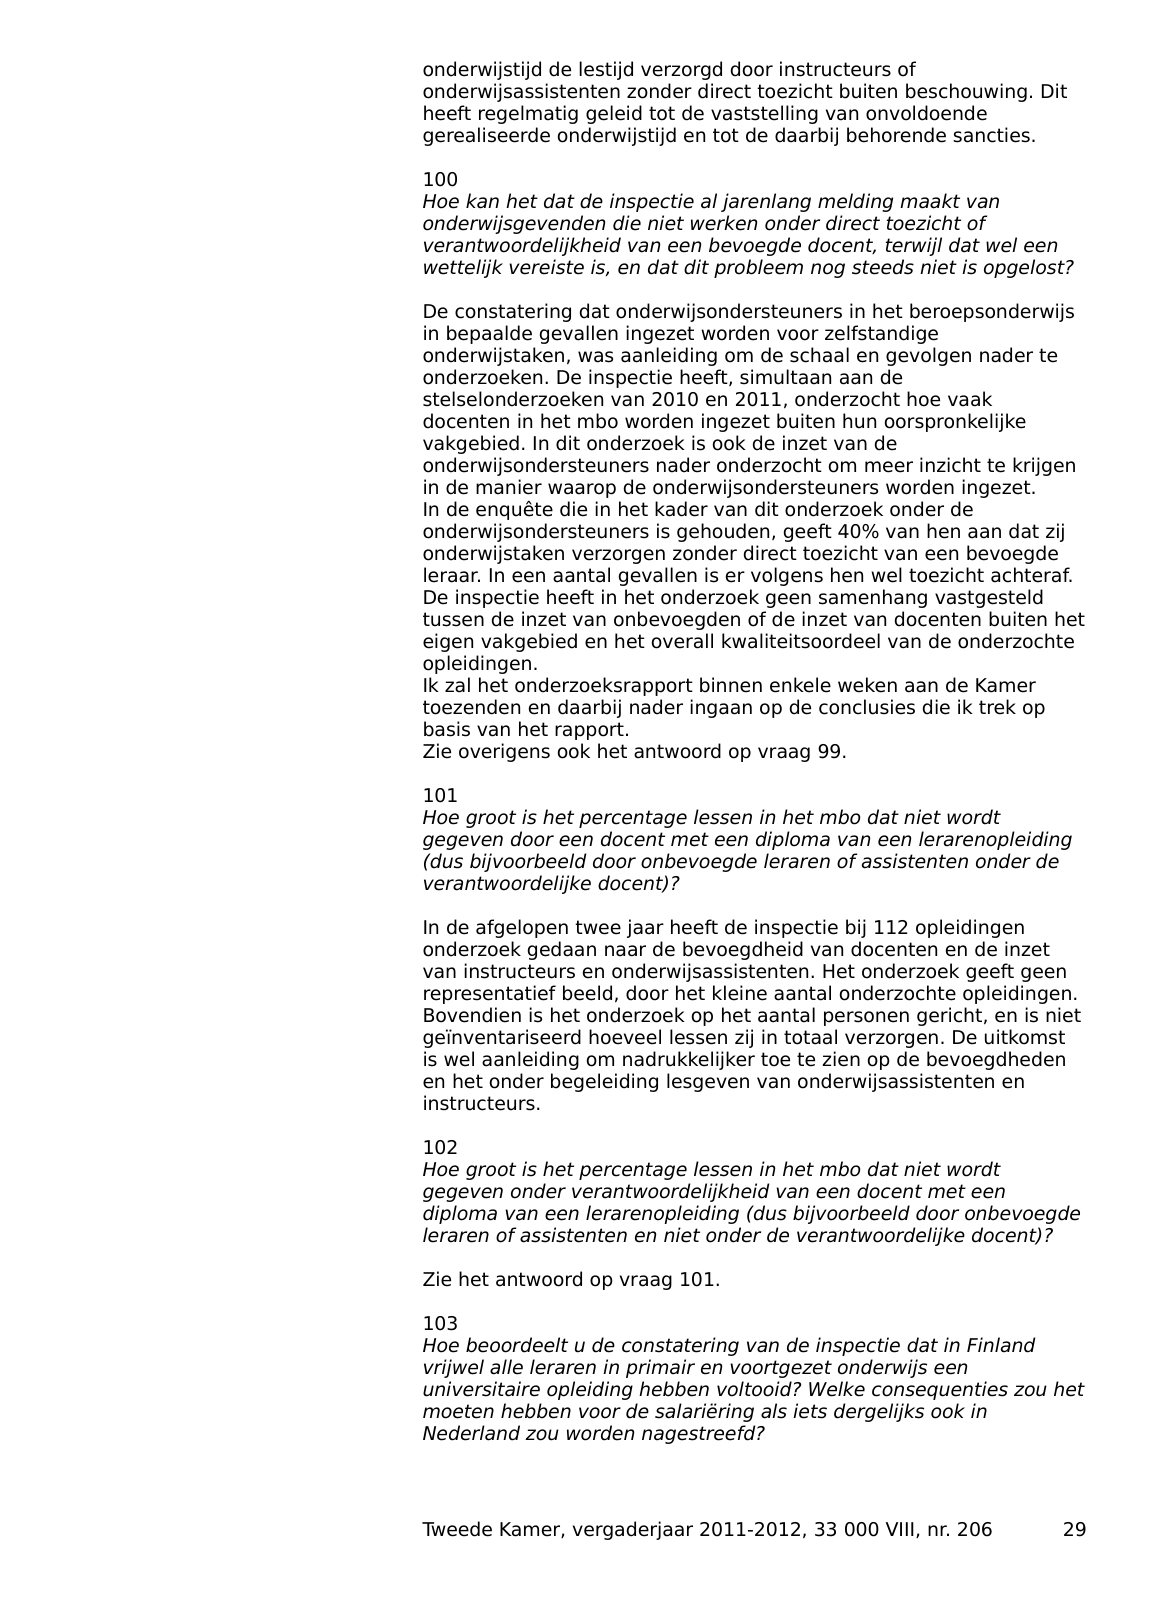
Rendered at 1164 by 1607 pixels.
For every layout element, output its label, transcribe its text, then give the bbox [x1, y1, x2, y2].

text Ik zal het onderzoeksrapport binnen enkele weken aan de Kamer toezenden en daarbij nader ingaan op de conclusies die ik trek op basis van het rapport. [422, 675, 1087, 741]
text De constatering dat onderwijsondersteuners in het beroepsonderwijs in bepaalde gevallen ingezet worden voor zelfstandige onderwijstaken, was aanleiding om de schaal en gevolgen nader te onderzoeken. De inspectie heeft, simultaan aan de stelselonderzoeken van 2010 en 2011, onderzocht hoe vaak docenten in het mbo worden ingezet buiten hun oorspronkelijke vakgebied. In dit onderzoek is ook de inzet van de onderwijsondersteuners nader onderzocht om meer inzicht te krijgen in de manier waarop de onderwijsondersteuners worden ingezet. [422, 301, 1087, 499]
text Zie overigens ook het antwoord op vraag 99. [422, 741, 1087, 763]
text 102 [422, 1137, 1087, 1159]
text 100 [422, 169, 1087, 191]
text 101 [422, 785, 1087, 807]
text Hoe groot is het percentage lessen in het mbo dat niet wordt gegeven onder verantwoordelijkheid van een docent met een diploma van een lerarenopleiding (dus bijvoorbeeld door onbevoegde leraren of assistenten en niet onder de verantwoordelijke docent)? [422, 1159, 1087, 1247]
text Zie het antwoord op vraag 101. [422, 1269, 1087, 1291]
text Hoe groot is het percentage lessen in het mbo dat niet wordt gegeven door een docent met een diploma van een lerarenopleiding (dus bijvoorbeeld door onbevoegde leraren of assistenten onder de verantwoordelijke docent)? [422, 807, 1087, 895]
text In de afgelopen twee jaar heeft de inspectie bij 112 opleidingen onderzoek gedaan naar de bevoegdheid van docenten en de inzet van instructeurs en onderwijsassistenten. Het onderzoek geeft geen representatief beeld, door het kleine aantal onderzochte opleidingen. Bovendien is het onderzoek op het aantal personen gericht, en is niet geïnventariseerd hoeveel lessen zij in totaal verzorgen. De uitkomst is wel aanleiding om nadrukkelijker toe te zien op de bevoegdheden en het onder begeleiding lesgeven van onderwijsassistenten en instructeurs. [422, 917, 1087, 1115]
text In de enquête die in het kader van dit onderzoek onder de onderwijsondersteuners is gehouden, geeft 40% van hen aan dat zij onderwijstaken verzorgen zonder direct toezicht van een bevoegde leraar. In een aantal gevallen is er volgens hen wel toezicht achteraf. De inspectie heeft in het onderzoek geen samenhang vastgesteld tussen de inzet van onbevoegden of de inzet van docenten buiten het eigen vakgebied en het overall kwaliteitsoordeel van de onderzochte opleidingen. [422, 499, 1087, 675]
text onderwijstijd de lestijd verzorgd door instructeurs of onderwijsassistenten zonder direct toezicht buiten beschouwing. Dit heeft regelmatig geleid tot de vaststelling van onvoldoende gerealiseerde onderwijstijd en tot de daarbij behorende sancties. [422, 59, 1087, 147]
text Hoe beoordeelt u de constatering van de inspectie dat in Finland vrijwel alle leraren in primair en voortgezet onderwijs een universitaire opleiding hebben voltooid? Welke consequenties zou het moeten hebben voor de salariëring als iets dergelijks ook in Nederland zou worden nagestreefd? [422, 1335, 1087, 1445]
text 103 [422, 1313, 1087, 1335]
text Hoe kan het dat de inspectie al jarenlang melding maakt van onderwijsgevenden die niet werken onder direct toezicht of verantwoordelijkheid van een bevoegde docent, terwijl dat wel een wettelijk vereiste is, en dat dit probleem nog steeds niet is opgelost? [422, 191, 1087, 279]
